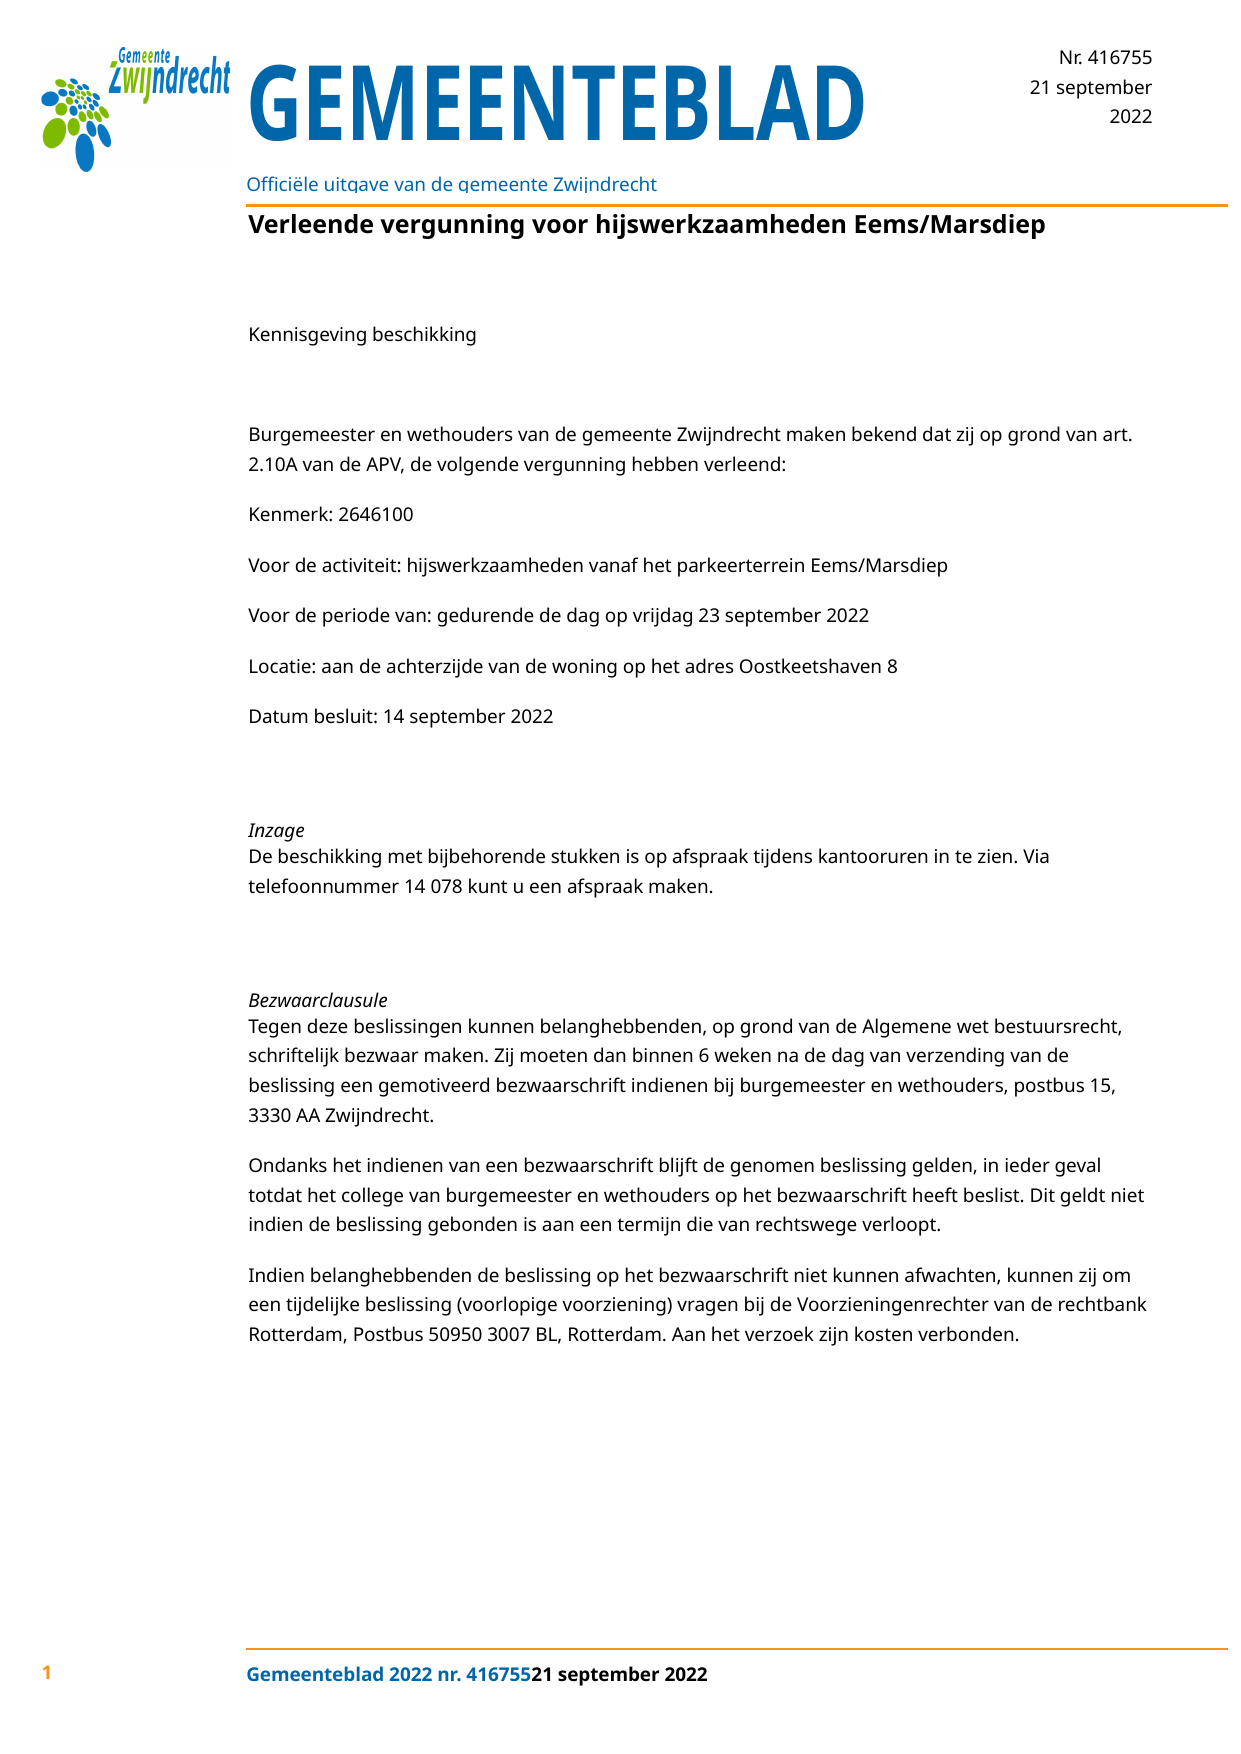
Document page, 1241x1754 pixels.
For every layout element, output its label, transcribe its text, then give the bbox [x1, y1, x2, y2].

text Datum besluit: 14 september 2022 [248, 703, 1152, 729]
text Kennisgeving beschikking [248, 321, 1152, 346]
text Tegen deze beslissingen kunnen belanghebbenden, op grond van de Algemene wet bestuursrecht, schriftelijk bezwaar maken. Zij moeten dan binnen 6 weken na de dag van verzending van de beslissing een gemotiveerd bezwaarschrift indienen bij burgemeester en wethouders, postbus 15, 3330 AA Zwijndrecht. [248, 1013, 1152, 1127]
text Locatie: aan de achterzijde van de woning op het adres Oostkeetshaven 8 [248, 653, 1152, 678]
text Inzage [248, 818, 1152, 843]
text Kenmerk: 2646100 [248, 502, 1152, 527]
text Bezwaarclausule [248, 987, 1152, 1013]
text Ondanks het indienen van een bezwaarschrift blijft de genomen beslissing gelden, in ieder geval totdat het college van burgemeester en wethouders op het bezwaarschrift heeft beslist. Dit geldt niet indien de beslissing gebonden is aan een termijn die van rechtswege verloopt. [248, 1152, 1152, 1237]
text Burgemeester en wethouders van de gemeente Zwijndrecht maken bekend dat zij op grond van art. 2.10A van de APV, de volgende vergunning hebben verleend: [248, 422, 1152, 477]
text Voor de activiteit: hijswerkzaamheden vanaf het parkeerterrein Eems/Marsdiep [248, 552, 1152, 578]
text Voor de periode van: gedurende de dag op vrijdag 23 september 2022 [248, 602, 1152, 628]
text Indien belanghebbenden de beslissing op het bezwaarschrift niet kunnen afwachten, kunnen zij om een tijdelijke beslissing (voorlopige voorziening) vragen bij de Voorzieningenrechter van de rechtbank Rotterdam, Postbus 50950 3007 BL, Rotterdam. Aan het verzoek zijn kosten verbonden. [248, 1262, 1152, 1347]
text Verleende vergunning voor hijswerkzaamheden Eems/Marsdiep [248, 207, 1152, 241]
picture [41, 47, 231, 172]
text De beschikking met bijbehorende stukken is op afspraak tijdens kantooruren in te zien. Via telefoonnummer 14 078 kunt u een afspraak maken. [248, 843, 1152, 899]
